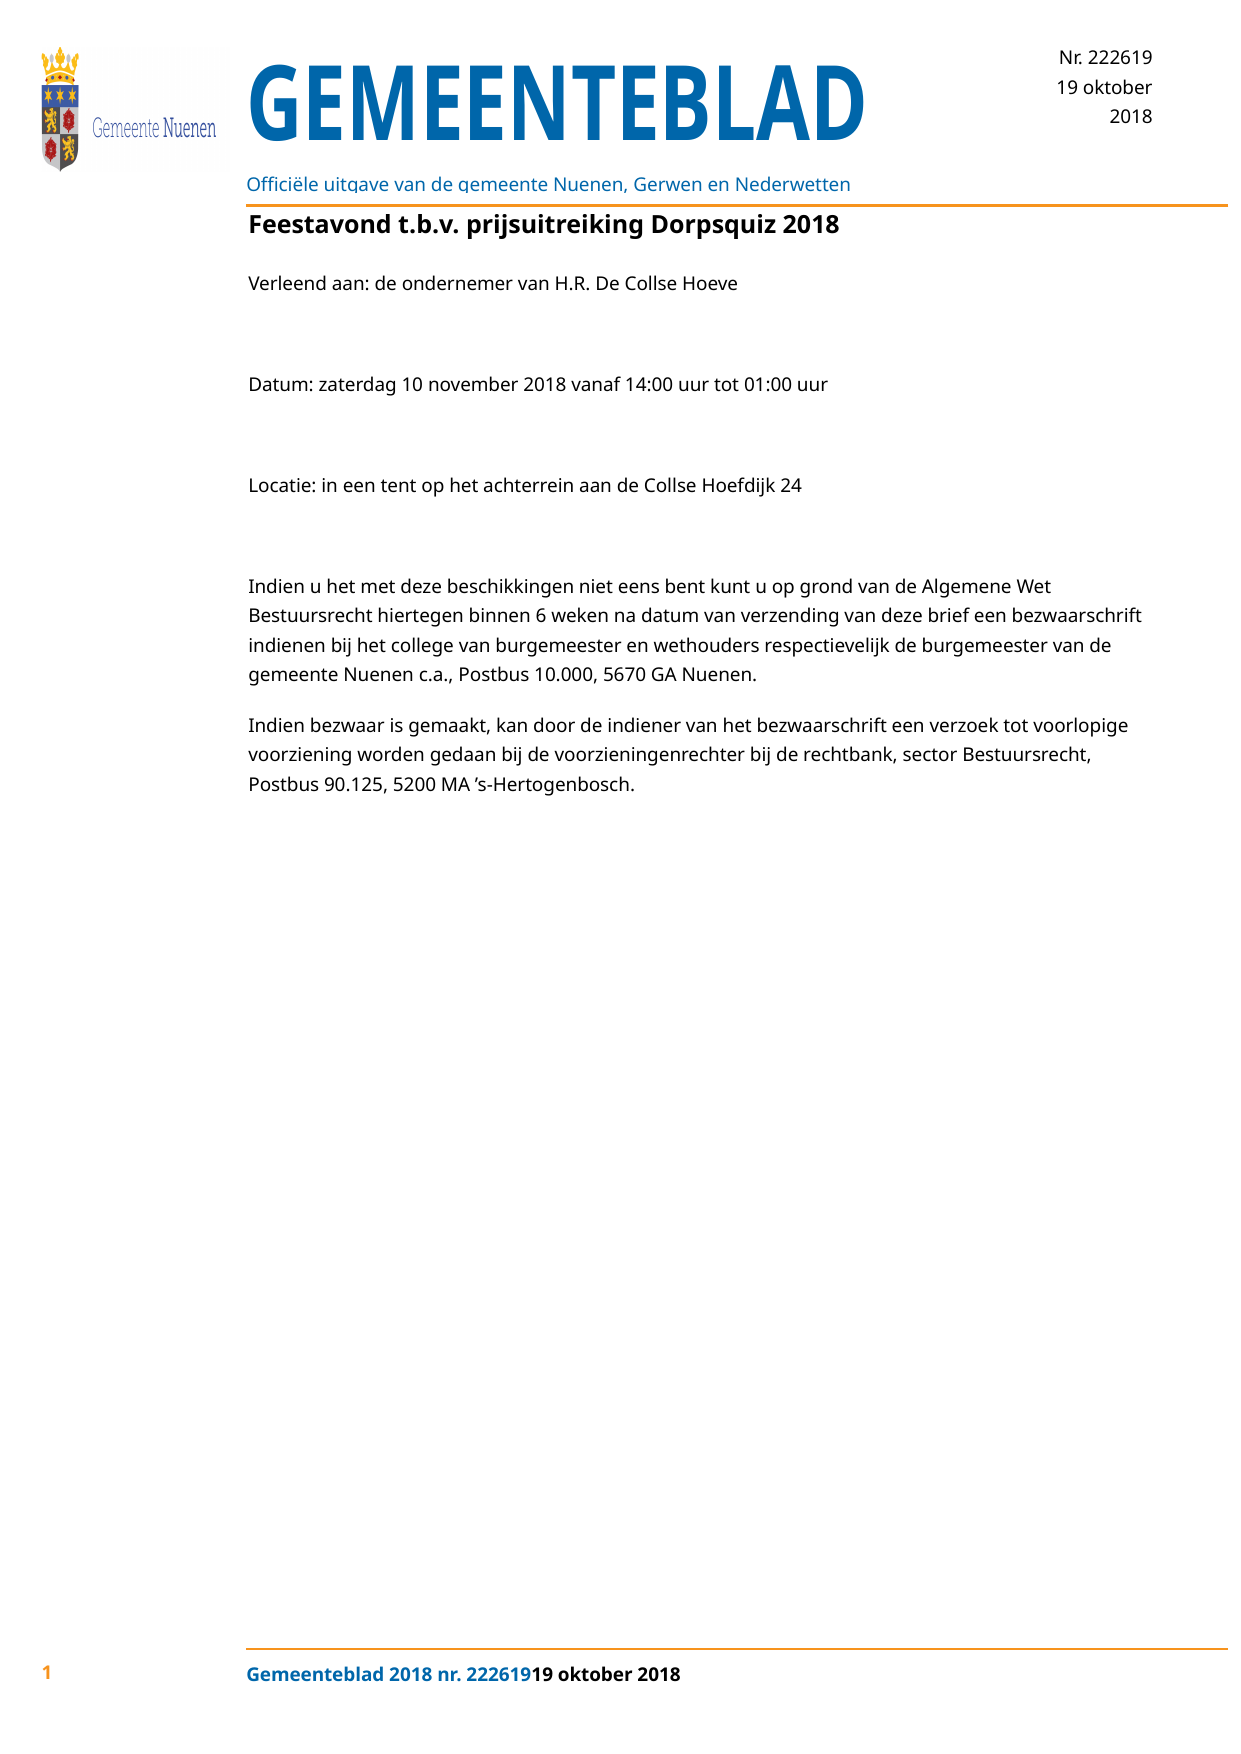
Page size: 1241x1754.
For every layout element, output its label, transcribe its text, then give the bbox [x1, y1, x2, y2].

text Locatie: in een tent op het achterrein aan de Collse Hoefdijk 24 [248, 472, 1152, 498]
picture [41, 47, 231, 172]
text Feestavond t.b.v. prijsuitreiking Dorpsquiz 2018 [248, 207, 1152, 241]
table_header [248, 851, 1152, 877]
text Verleend aan: de ondernemer van H.R. De Collse Hoeve [248, 270, 1152, 296]
text Indien u het met deze beschikkingen niet eens bent kunt u op grond van de Algemene Wet Bestuursrecht hiertegen binnen 6 weken na datum van verzending van deze brief een bezwaarschrift indienen bij het college van burgemeester en wethouders respectievelijk de burgemeester van de gemeente Nuenen c.a., Postbus 10.000, 5670 GA Nuenen. [248, 573, 1152, 687]
text Indien bezwaar is gemaakt, kan door de indiener van het bezwaarschrift een verzoek tot voorlopige voorziening worden gedaan bij de voorzieningenrechter bij de rechtbank, sector Bestuursrecht, Postbus 90.125, 5200 MA ’s-Hertogenbosch. [248, 712, 1152, 797]
text Datum: zaterdag 10 november 2018 vanaf 14:00 uur tot 01:00 uur [248, 371, 1152, 397]
